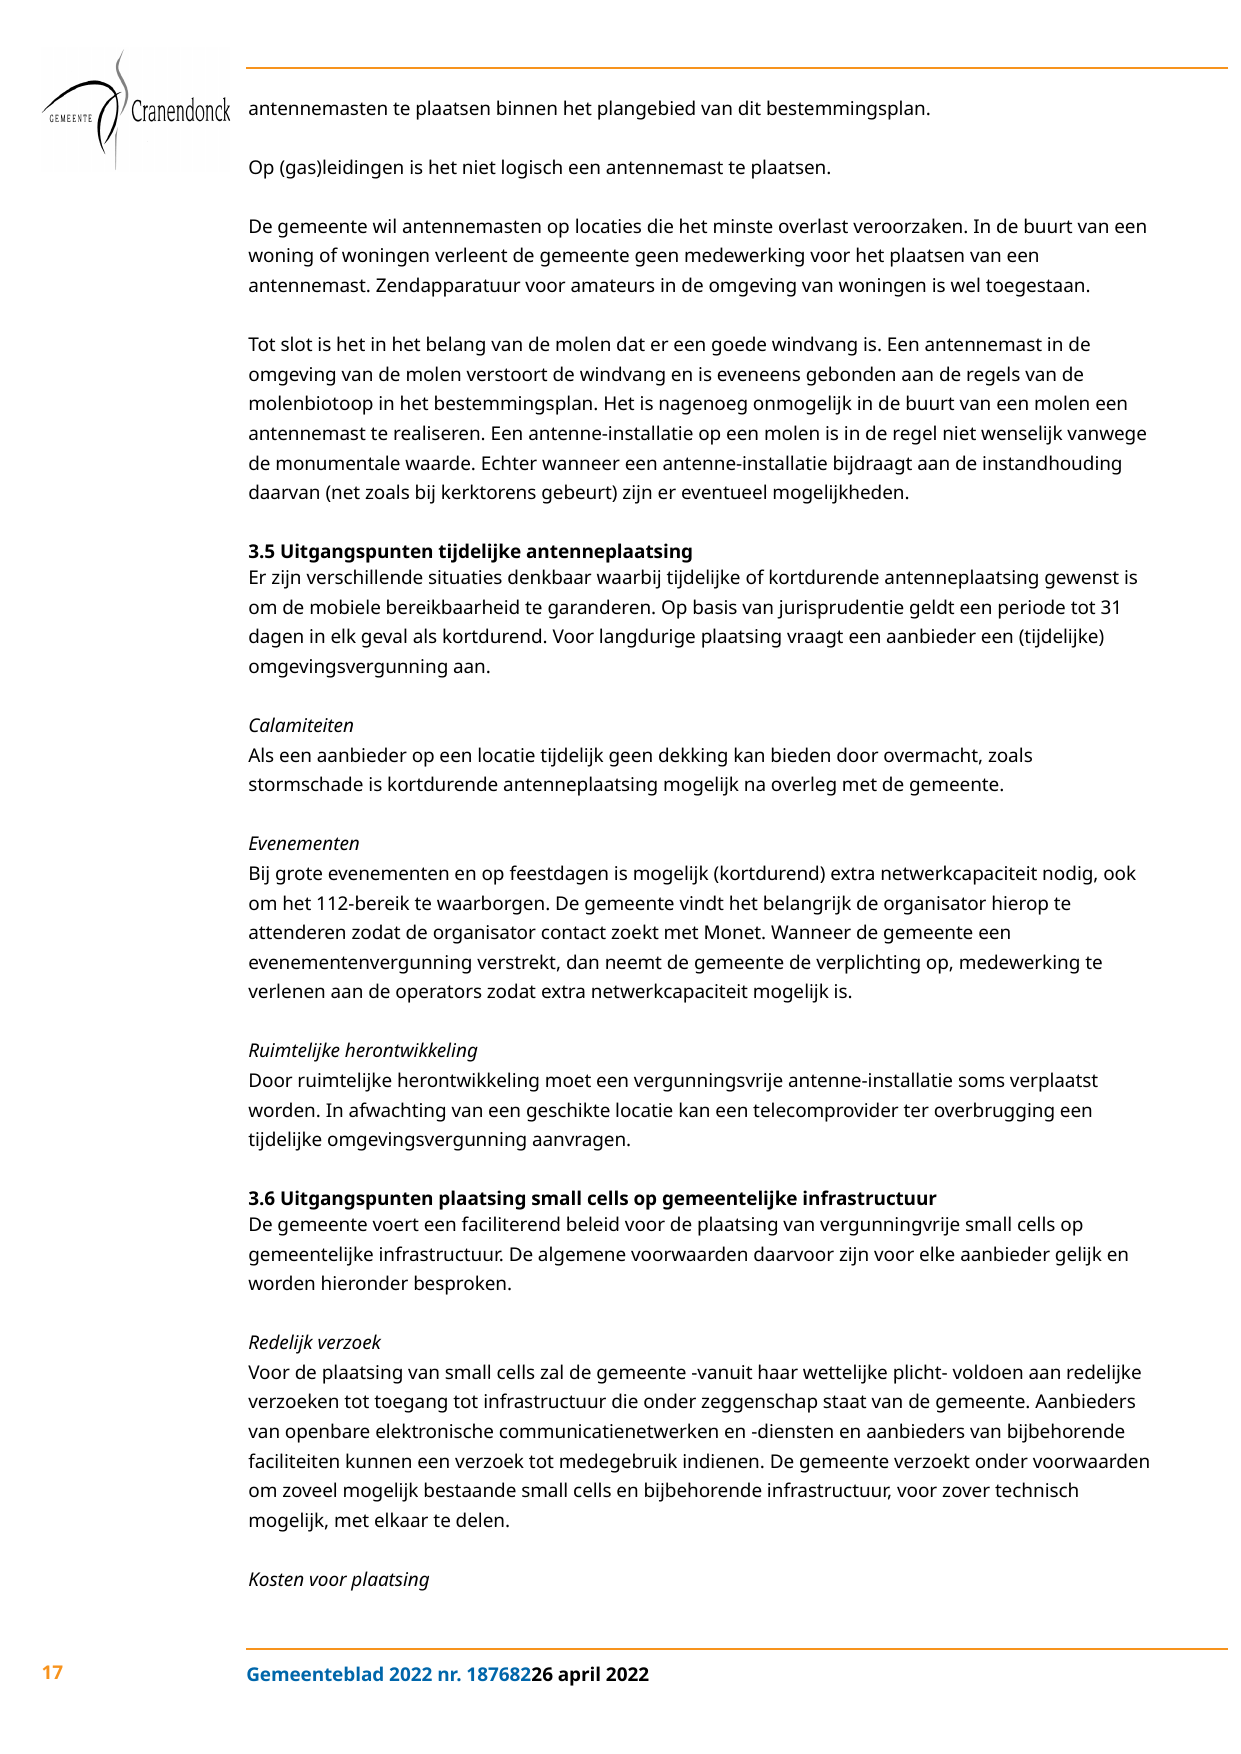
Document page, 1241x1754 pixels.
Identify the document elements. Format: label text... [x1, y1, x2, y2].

text Er zijn verschillende situaties denkbaar waarbij tijdelijke of kortdurende antenneplaatsing gewenst is om de mobiele bereikbaarheid te garanderen. Op basis van jurisprudentie geldt een periode tot 31 dagen in elk geval als kortdurend. Voor langdurige plaatsing vraagt een aanbieder een (tijdelijke) omgevingsvergunning aan. [248, 564, 1152, 679]
picture [41, 47, 231, 172]
text Evenementen [248, 831, 1152, 856]
text Calamiteiten [248, 712, 1152, 738]
text Ruimtelijke herontwikkeling [248, 1038, 1152, 1063]
text De gemeente voert een faciliterend beleid voor de plaatsing van vergunningvrije small cells op gemeentelijke infrastructuur. De algemene voorwaarden daarvoor zijn voor elke aanbieder gelijk en worden hieronder besproken. [248, 1211, 1152, 1296]
text Voor de plaatsing van small cells zal de gemeente -vanuit haar wettelijke plicht- voldoen aan redelijke verzoeken tot toegang tot infrastructuur die onder zeggenschap staat van de gemeente. Aanbieders van openbare elektronische communicatienetwerken en -diensten en aanbieders van bijbehorende faciliteiten kunnen een verzoek tot medegebruik indienen. De gemeente verzoekt onder voorwaarden om zoveel mogelijk bestaande small cells en bijbehorende infrastructuur, voor zover technisch mogelijk, met elkaar te delen. [248, 1359, 1152, 1533]
text Bij grote evenementen en op feestdagen is mogelijk (kortdurend) extra netwerkcapaciteit nodig, ook om het 112-bereik te waarborgen. De gemeente vindt het belangrijk de organisator hierop te attenderen zodat de organisator contact zoekt met Monet. Wanneer de gemeente een evenementenvergunning verstrekt, dan neemt de gemeente de verplichting op, medewerking te verlenen aan de operators zodat extra netwerkcapaciteit mogelijk is. [248, 860, 1152, 1004]
text 3.6 Uitgangspunten plaatsing small cells op gemeentelijke infrastructuur [248, 1186, 1152, 1211]
text 3.5 Uitgangspunten tijdelijke antenneplaatsing [248, 538, 1152, 564]
text Als een aanbieder op een locatie tijdelijk geen dekking kan bieden door overmacht, zoals stormschade is kortdurende antenneplaatsing mogelijk na overleg met de gemeente. [248, 742, 1152, 797]
text Door ruimtelijke herontwikkeling moet een vergunningsvrije antenne-installatie soms verplaatst worden. In afwachting van een geschikte locatie kan een telecomprovider ter overbrugging een tijdelijke omgevingsvergunning aanvragen. [248, 1067, 1152, 1152]
text De gemeente wil antennemasten op locaties die het minste overlast veroorzaken. In de buurt van een woning of woningen verleent de gemeente geen medewerking voor het plaatsen van een antennemast. Zendapparatuur voor amateurs in de omgeving van woningen is wel toegestaan. [248, 213, 1152, 298]
text Kosten voor plaatsing [248, 1566, 1152, 1592]
text antennemasten te plaatsen binnen het plangebied van dit bestemmingsplan. [248, 95, 1152, 121]
text Redelijk verzoek [248, 1329, 1152, 1355]
text Tot slot is het in het belang van de molen dat er een goede windvang is. Een antennemast in de omgeving van de molen verstoort de windvang en is eveneens gebonden aan de regels van de molenbiotoop in het bestemmingsplan. Het is nagenoeg onmogelijk in de buurt van een molen een antennemast te realiseren. Een antenne-installatie op een molen is in de regel niet wenselijk vanwege de monumentale waarde. Echter wanneer een antenne-installatie bijdraagt aan de instandhouding daarvan (net zoals bij kerktorens gebeurt) zijn er eventueel mogelijkheden. [248, 331, 1152, 505]
text Op (gas)leidingen is het niet logisch een antennemast te plaatsen. [248, 154, 1152, 180]
